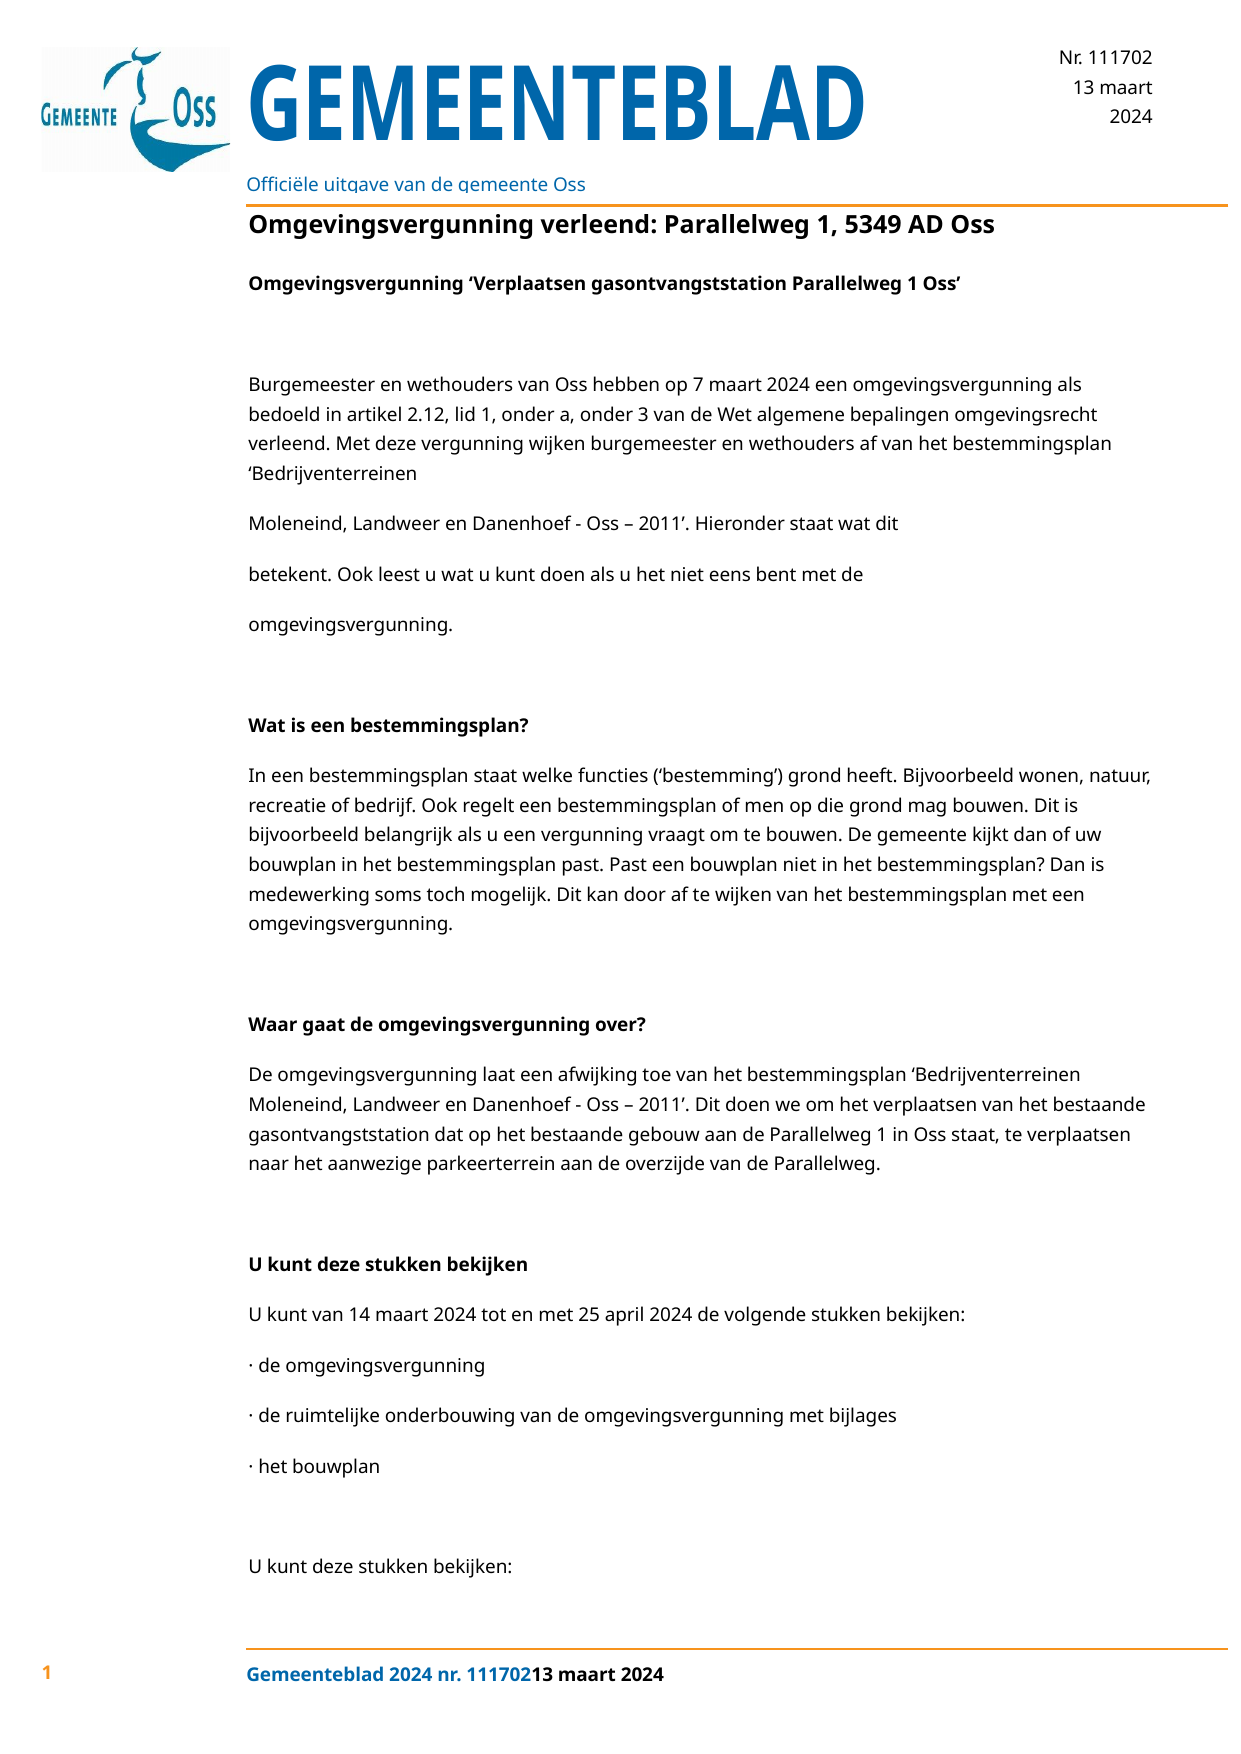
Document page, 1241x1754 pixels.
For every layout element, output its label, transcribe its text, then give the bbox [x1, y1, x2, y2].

text betekent. Ook leest u wat u kunt doen als u het niet eens bent met de [248, 561, 1152, 586]
text U kunt van 14 maart 2024 tot en met 25 april 2024 de volgende stukken bekijken: [248, 1302, 1152, 1327]
text Burgemeester en wethouders van Oss hebben op 7 maart 2024 een omgevingsvergunning als bedoeld in artikel 2.12, lid 1, onder a, onder 3 van de Wet algemene bepalingen omgevingsrecht verleend. Met deze vergunning wijken burgemeester en wethouders af van het bestemmingsplan ‘Bedrijventerreinen [248, 371, 1152, 486]
text Omgevingsvergunning ‘Verplaatsen gasontvangststation Parallelweg 1 Oss’ [248, 270, 1152, 296]
text Waar gaat de omgevingsvergunning over? [248, 1011, 1152, 1037]
text · het bouwplan [248, 1453, 1152, 1478]
text Omgevingsvergunning verleend: Parallelweg 1, 5349 AD Oss [248, 207, 1152, 241]
text In een bestemmingsplan staat welke functies (‘bestemming’) grond heeft. Bijvoorbeeld wonen, natuur, recreatie of bedrijf. Ook regelt een bestemmingsplan of men op die grond mag bouwen. Dit is bijvoorbeeld belangrijk als u een vergunning vraagt om te bouwen. De gemeente kijkt dan of uw bouwplan in het bestemmingsplan past. Past een bouwplan niet in het bestemmingsplan? Dan is medewerking soms toch mogelijk. Dit kan door af te wijken van het bestemmingsplan met een omgevingsvergunning. [248, 762, 1152, 936]
text · de omgevingsvergunning [248, 1352, 1152, 1378]
picture [41, 47, 231, 172]
text Moleneind, Landweer en Danenhoef - Oss – 2011’. Hieronder staat wat dit [248, 510, 1152, 536]
text De omgevingsvergunning laat een afwijking toe van het bestemmingsplan ‘Bedrijventerreinen Moleneind, Landweer en Danenhoef - Oss – 2011’. Dit doen we om het verplaatsen van het bestaande gasontvangststation dat op het bestaande gebouw aan de Parallelweg 1 in Oss staat, te verplaatsen naar het aanwezige parkeerterrein aan de overzijde van de Parallelweg. [248, 1062, 1152, 1176]
text omgevingsvergunning. [248, 611, 1152, 637]
text U kunt deze stukken bekijken: [248, 1554, 1152, 1579]
text · de ruimtelijke onderbouwing van de omgevingsvergunning met bijlages [248, 1402, 1152, 1428]
text Wat is een bestemmingsplan? [248, 712, 1152, 738]
text U kunt deze stukken bekijken [248, 1251, 1152, 1277]
